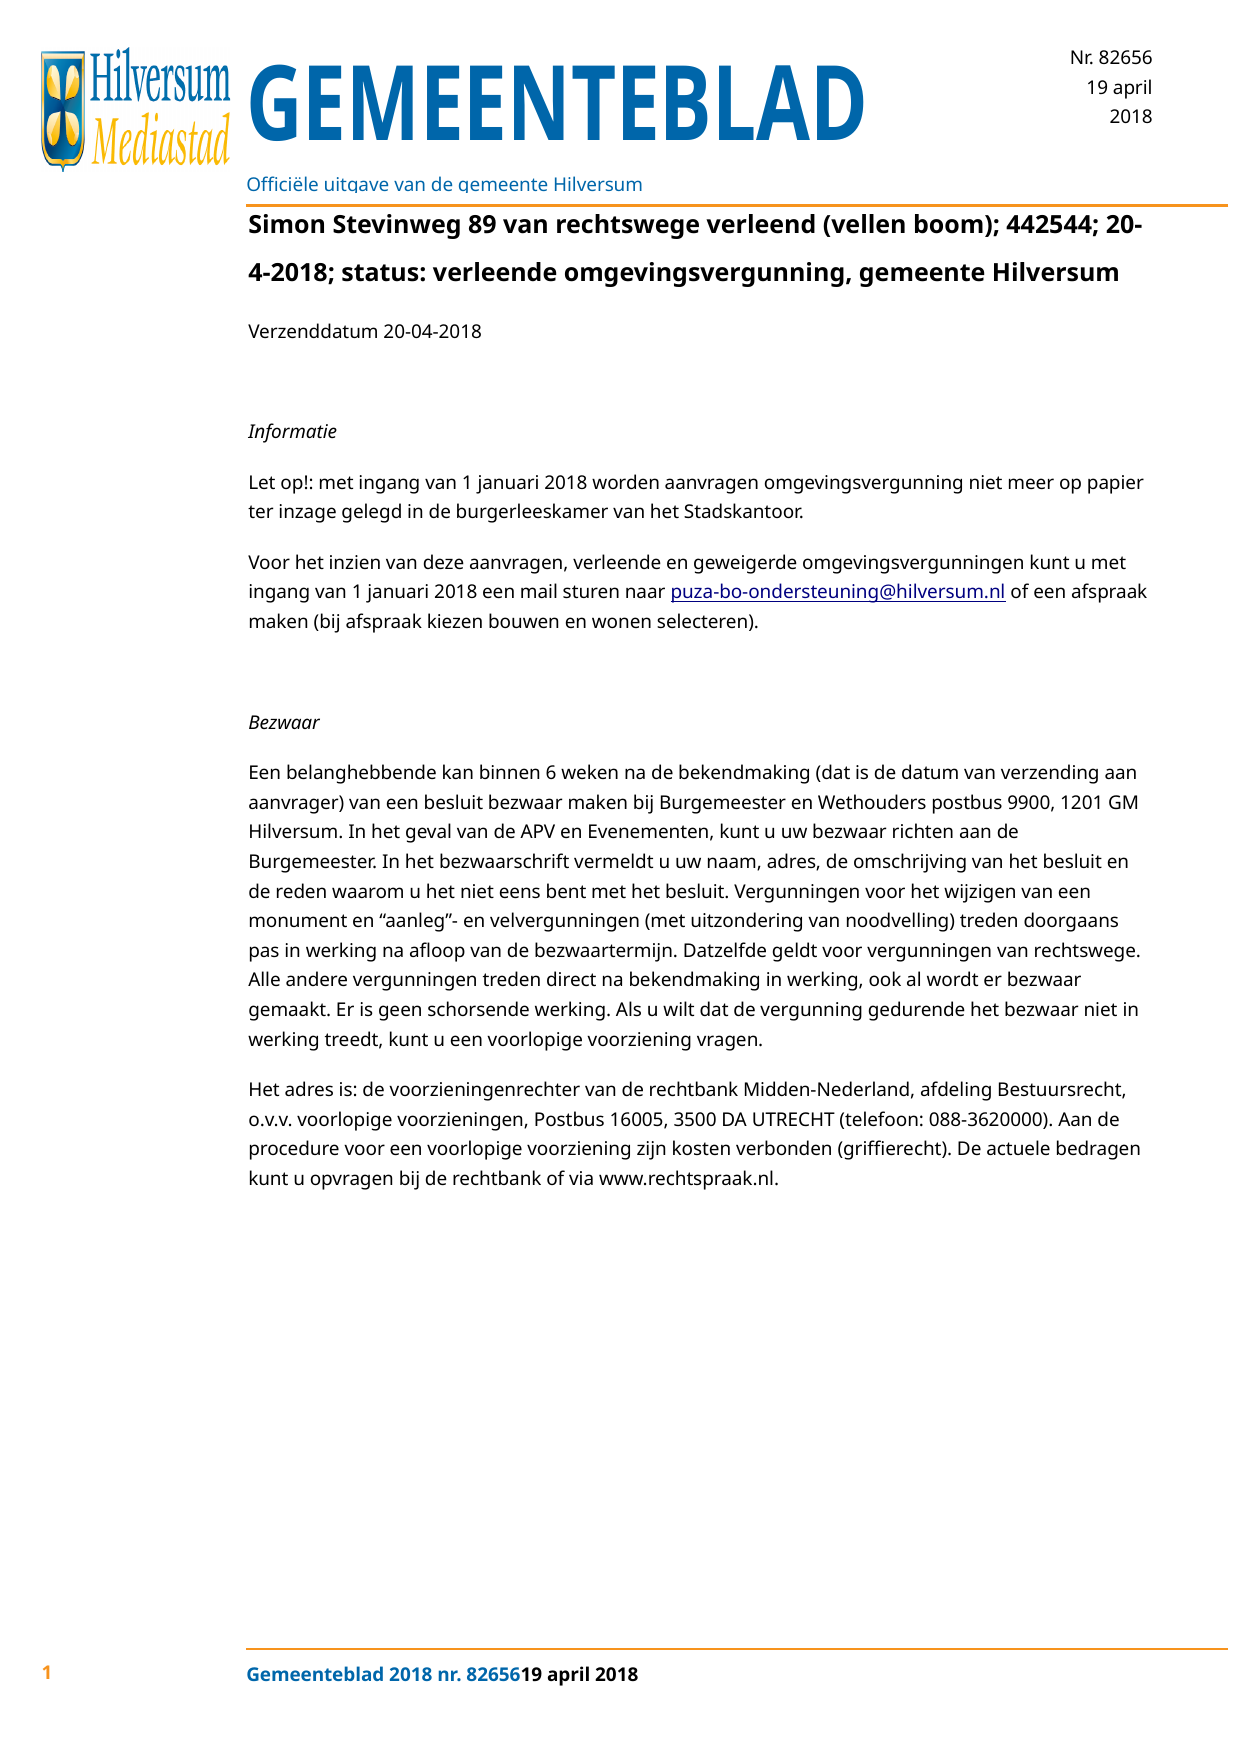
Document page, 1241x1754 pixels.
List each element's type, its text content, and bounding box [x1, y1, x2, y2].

text Simon Stevinweg 89 van rechtswege verleend (vellen boom); 442544; 20-4-2018; status: verleende omgevingsvergunning, gemeente Hilversum [248, 207, 1152, 288]
text Voor het inzien van deze aanvragen, verleende en geweigerde omgevingsvergunningen kunt u met ingang van 1 januari 2018 een mail sturen naar puza-bo-ondersteuning@hilversum.nl of een afspraak maken (bij afspraak kiezen bouwen en wonen selecteren). [248, 549, 1152, 634]
text Het adres is: de voorzieningenrechter van de rechtbank Midden-Nederland, afdeling Bestuursrecht, o.v.v. voorlopige voorzieningen, Postbus 16005, 3500 DA UTRECHT (telefoon: 088-3620000). Aan de procedure voor een voorlopige voorziening zijn kosten verbonden (griffierecht). De actuele bedragen kunt u opvragen bij de rechtbank of via www.rechtspraak.nl. [248, 1076, 1152, 1191]
text Verzenddatum 20-04-2018 [248, 318, 1152, 344]
text Let op!: met ingang van 1 januari 2018 worden aanvragen omgevingsvergunning niet meer op papier ter inzage gelegd in de burgerleeskamer van het Stadskantoor. [248, 469, 1152, 524]
picture [41, 47, 231, 172]
text Bezwaar [248, 709, 1152, 735]
text Een belanghebbende kan binnen 6 weken na de bekendmaking (dat is de datum van verzending aan aanvrager) van een besluit bezwaar maken bij Burgemeester en Wethouders postbus 9900, 1201 GM Hilversum. In het geval van de APV en Evenementen, kunt u uw bezwaar richten aan de Burgemeester. In het bezwaarschrift vermeldt u uw naam, adres, de omschrijving van het besluit en de reden waarom u het niet eens bent met het besluit. Vergunningen voor het wijzigen van een monument en “aanleg”- en velvergunningen (met uitzondering van noodvelling) treden doorgaans pas in werking na afloop van de bezwaartermijn. Datzelfde geldt voor vergunningen van rechtswege. Alle andere vergunningen treden direct na bekendmaking in werking, ook al wordt er bezwaar gemaakt. Er is geen schorsende werking. Als u wilt dat de vergunning gedurende het bezwaar niet in werking treedt, kunt u een voorlopige voorziening vragen. [248, 759, 1152, 1052]
text Informatie [248, 419, 1152, 444]
